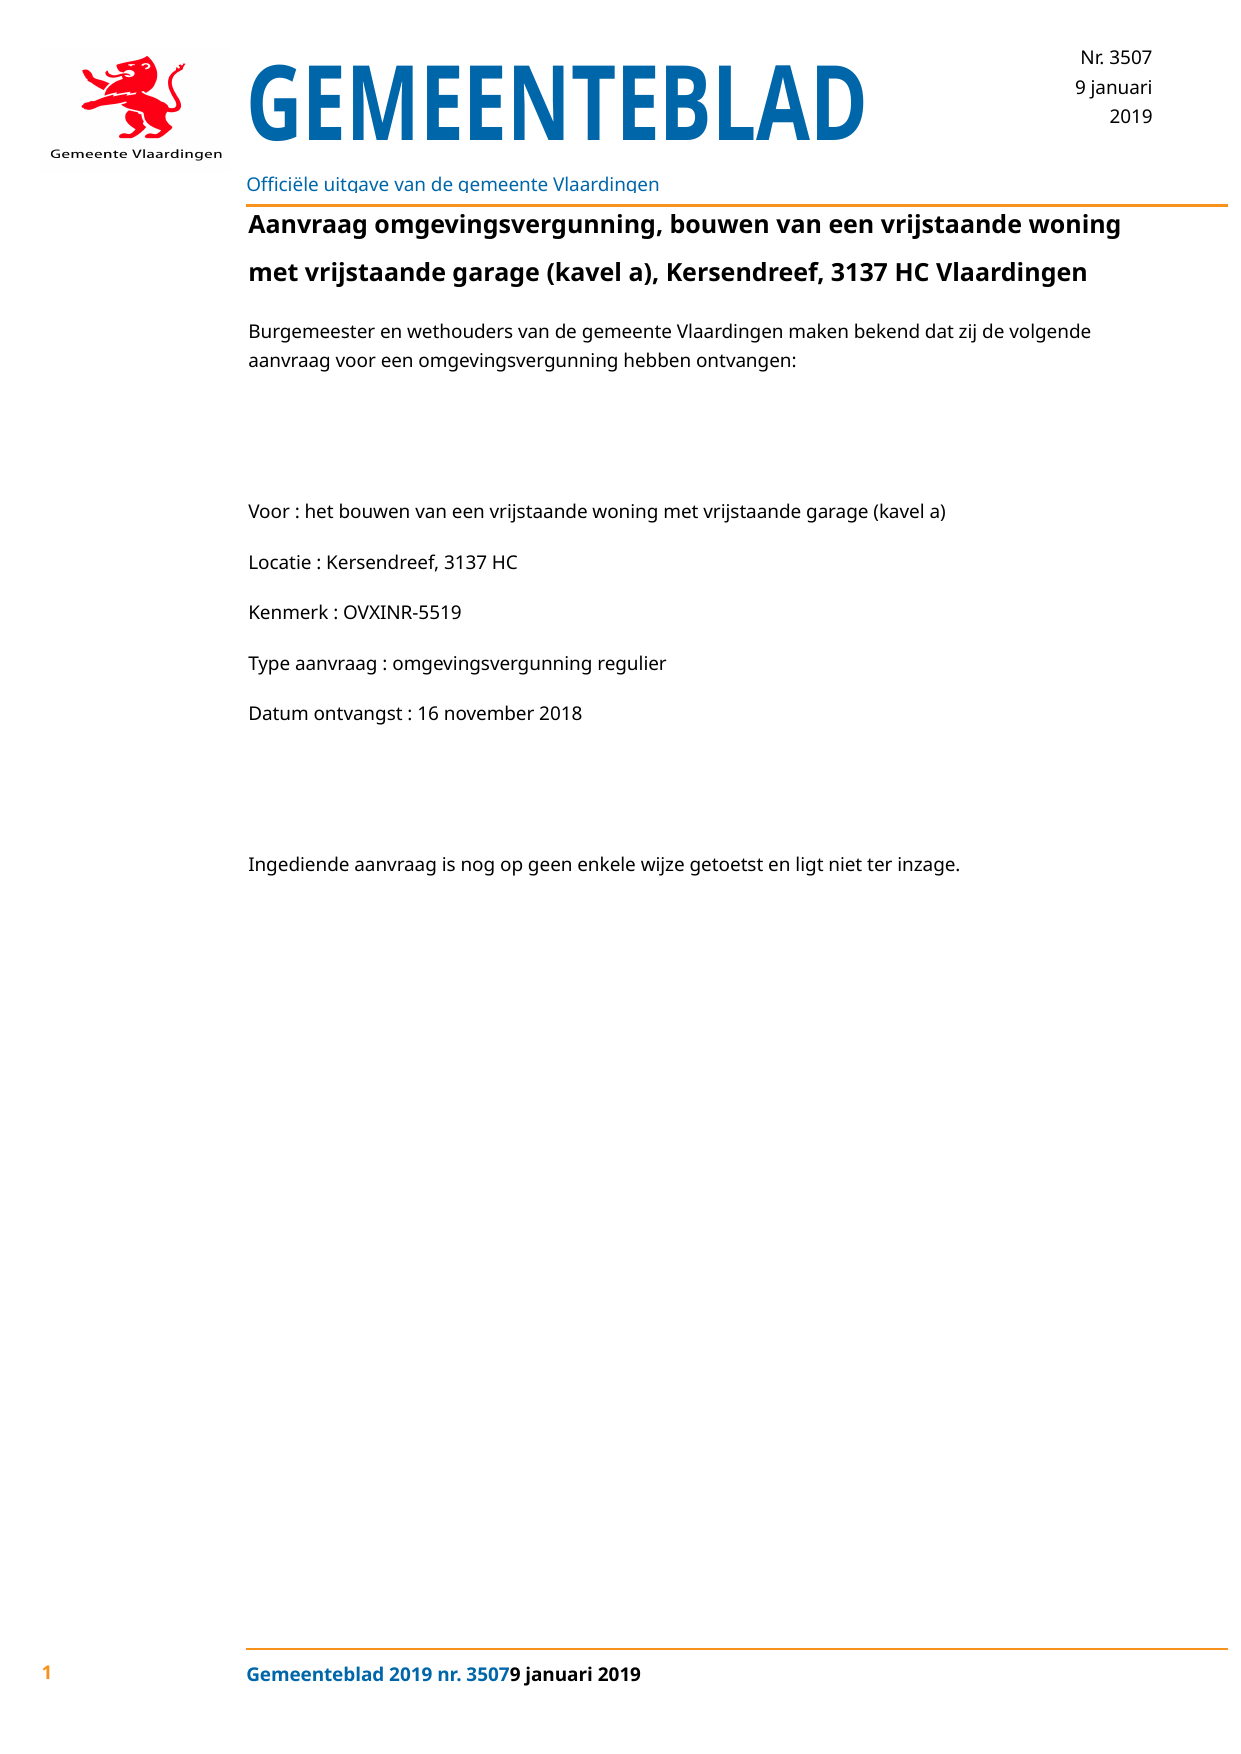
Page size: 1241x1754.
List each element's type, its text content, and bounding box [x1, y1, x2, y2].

text Datum ontvangst : 16 november 2018 [248, 700, 1152, 726]
text Burgemeester en wethouders van de gemeente Vlaardingen maken bekend dat zij de volgende aanvraag voor een omgevingsvergunning hebben ontvangen: [248, 318, 1152, 373]
text Type aanvraag : omgevingsvergunning regulier [248, 650, 1152, 676]
text Ingediende aanvraag is nog op geen enkele wijze getoetst en ligt niet ter inzage. [248, 852, 1152, 877]
text Locatie : Kersendreef, 3137 HC [248, 549, 1152, 575]
text Aanvraag omgevingsvergunning, bouwen van een vrijstaande woning met vrijstaande garage (kavel a), Kersendreef, 3137 HC Vlaardingen [248, 207, 1152, 288]
text Kenmerk : OVXINR-5519 [248, 599, 1152, 625]
picture [41, 47, 231, 172]
text Voor : het bouwen van een vrijstaande woning met vrijstaande garage (kavel a) [248, 499, 1152, 524]
